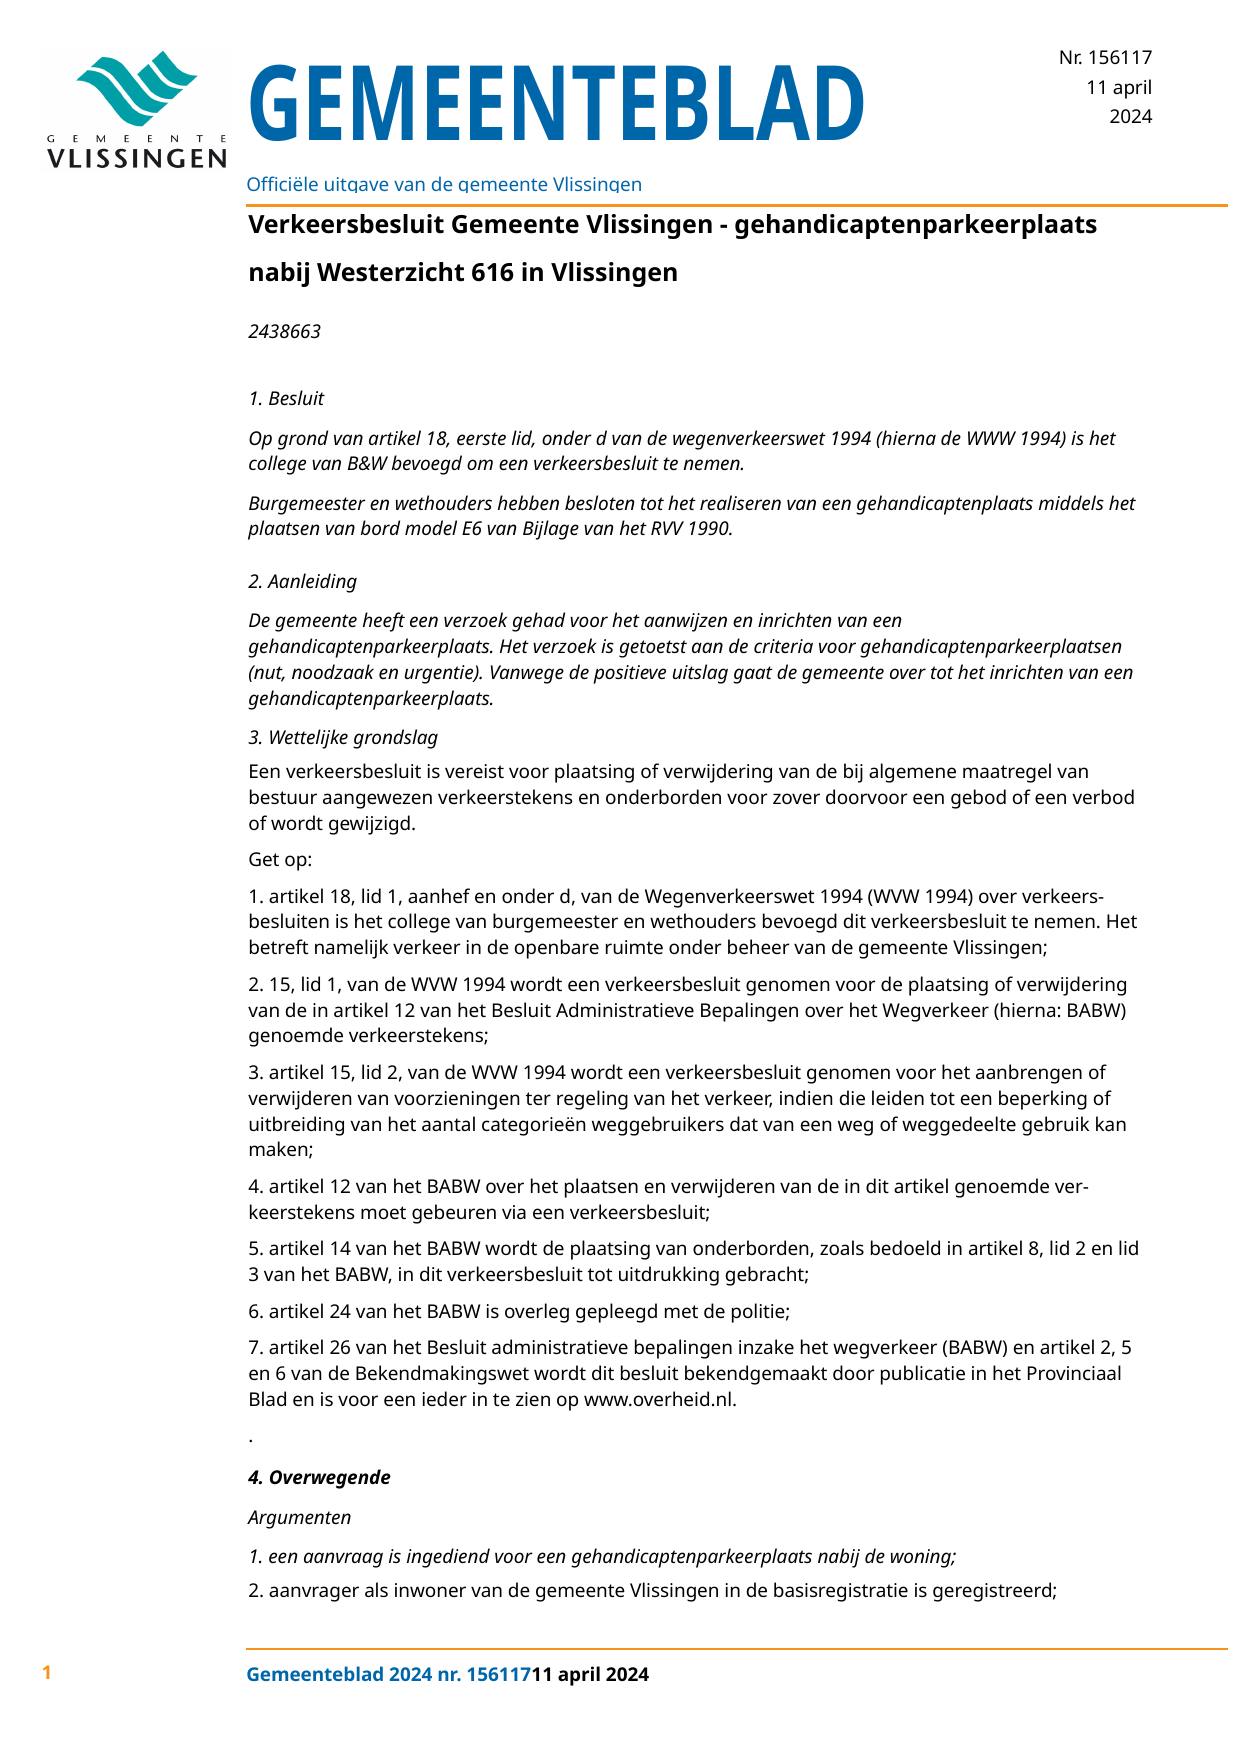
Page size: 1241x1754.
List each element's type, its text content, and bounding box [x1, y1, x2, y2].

text 5. artikel 14 van het BABW wordt de plaatsing van onderborden, zoals bedoeld in artikel 8, lid 2 en lid 3 van het BABW, in dit verkeersbesluit tot uitdrukking gebracht; [248, 1236, 1152, 1287]
text Argumenten [248, 1504, 1152, 1529]
text Burgemeester en wethouders hebben besloten tot het realiseren van een gehandicaptenplaats middels het plaatsen van bord model E6 van Bijlage van het RVV 1990. [248, 490, 1152, 541]
text 4. Overwegende [248, 1464, 1152, 1490]
text Verkeersbesluit Gemeente Vlissingen - gehandicaptenparkeerplaats nabij Westerzicht 616 in Vlissingen [248, 207, 1152, 288]
text 1. Besluit [248, 386, 1152, 411]
text 2. Aanleiding [248, 568, 1152, 594]
text 1. een aanvraag is ingediend voor een gehandicaptenparkeerplaats nabij de woning; [248, 1543, 1152, 1569]
text 3. Wettelijke grondslag [248, 724, 1152, 750]
text 2438663 [248, 318, 1152, 344]
picture [41, 47, 231, 172]
text 1. artikel 18, lid 1, aanhef en onder d, van de Wegenverkeerswet 1994 (WVW 1994) over verkeers- besluiten is het college van burgemeester en wethouders bevoegd dit verkeersbesluit te nemen. Het betreft namelijk verkeer in de openbare ruimte onder beheer van de gemeente Vlissingen; [248, 883, 1152, 960]
text 2. 15, lid 1, van de WVW 1994 wordt een verkeersbesluit genomen voor de plaatsing of verwijdering van de in artikel 12 van het Besluit Administratieve Bepalingen over het Wegverkeer (hierna: BABW) genoemde verkeerstekens; [248, 971, 1152, 1048]
text 3. artikel 15, lid 2, van de WVW 1994 wordt een verkeersbesluit genomen voor het aanbrengen of verwijderen van voorzieningen ter regeling van het verkeer, indien die leiden tot een beperking of uitbreiding van het aantal categorieën weggebruikers dat van een weg of weggedeelte gebruik kan maken; [248, 1059, 1152, 1162]
text 2. aanvrager als inwoner van de gemeente Vlissingen in de basisregistratie is geregistreerd; [248, 1577, 1152, 1603]
text 4. artikel 12 van het BABW over het plaatsen en verwijderen van de in dit artikel genoemde ver- keerstekens moet gebeuren via een verkeersbesluit; [248, 1173, 1152, 1224]
text . [248, 1423, 1152, 1448]
text Op grond van artikel 18, eerste lid, onder d van de wegenverkeerswet 1994 (hierna de WWW 1994) is het college van B&W bevoegd om een verkeersbesluit te nemen. [248, 425, 1152, 476]
text Een verkeersbesluit is vereist voor plaatsing of verwijdering van de bij algemene maatregel van bestuur aangewezen verkeerstekens en onderborden voor zover doorvoor een gebod of een verbod of wordt gewijzigd. [248, 758, 1152, 835]
text De gemeente heeft een verzoek gehad voor het aanwijzen en inrichten van een gehandicaptenparkeerplaats. Het verzoek is getoetst aan de criteria voor gehandicaptenparkeerplaatsen (nut, noodzaak en urgentie). Vanwege de positieve uitslag gaat de gemeente over tot het inrichten van een gehandicaptenparkeerplaats. [248, 608, 1152, 711]
text Get op: [248, 846, 1152, 872]
text 6. artikel 24 van het BABW is overleg gepleegd met de politie; [248, 1298, 1152, 1324]
text 7. artikel 26 van het Besluit administratieve bepalingen inzake het wegverkeer (BABW) en artikel 2, 5 en 6 van de Bekendmakingswet wordt dit besluit bekendgemaakt door publicatie in het Provinciaal Blad en is voor een ieder in te zien op www.overheid.nl. [248, 1334, 1152, 1412]
